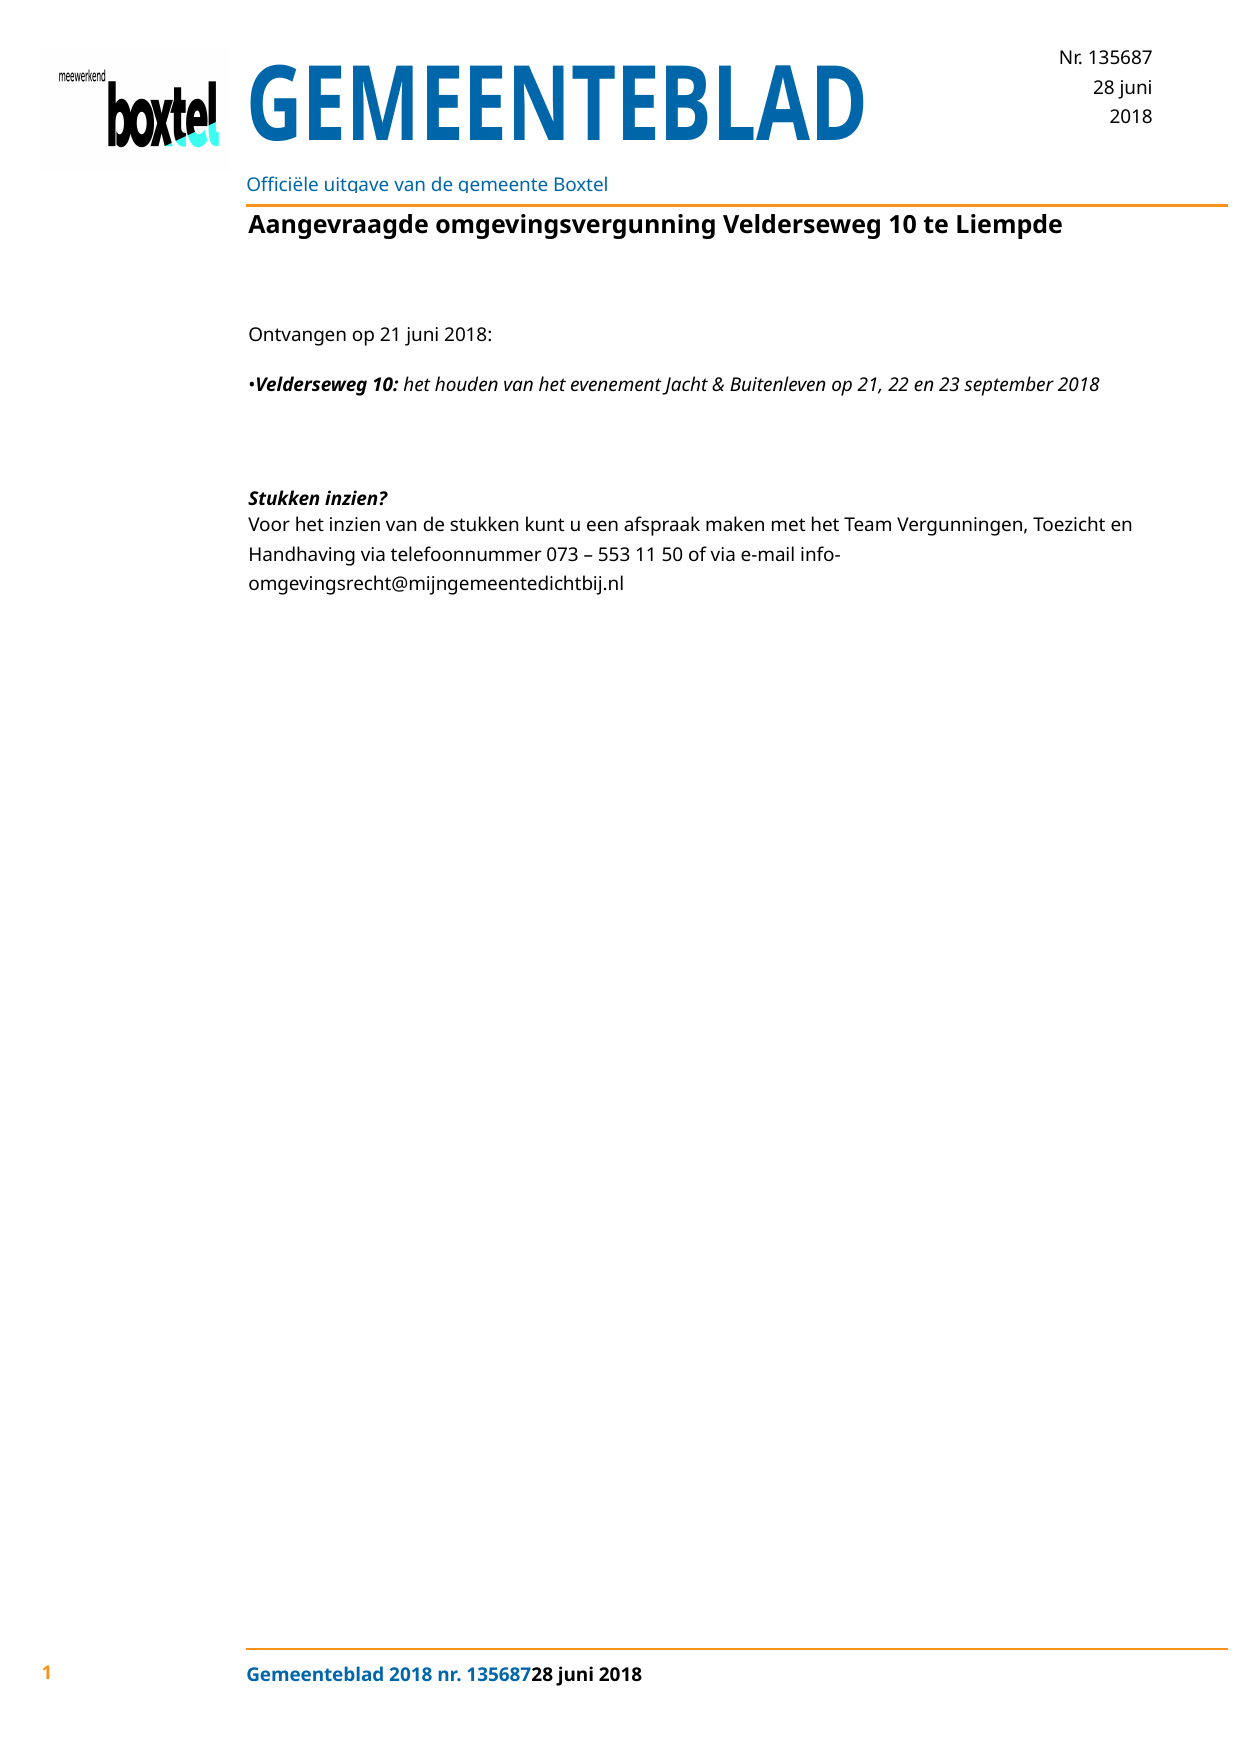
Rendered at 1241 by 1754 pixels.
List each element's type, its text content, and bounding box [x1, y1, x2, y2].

text Stukken inzien? [248, 486, 1152, 511]
picture [41, 47, 231, 172]
text Ontvangen op 21 juni 2018: [248, 321, 1152, 346]
text Aangevraagde omgevingsvergunning Velderseweg 10 te Liempde [248, 207, 1152, 241]
text •Velderseweg 10: het houden van het evenement Jacht & Buitenleven op 21, 22 en 23 september 2018 [248, 371, 1152, 397]
text Voor het inzien van de stukken kunt u een afspraak maken met het Team Vergunningen, Toezicht en Handhaving via telefoonnummer 073 – 553 11 50 of via e-mail info-omgevingsrecht@mijngemeentedichtbij.nl [248, 511, 1152, 596]
